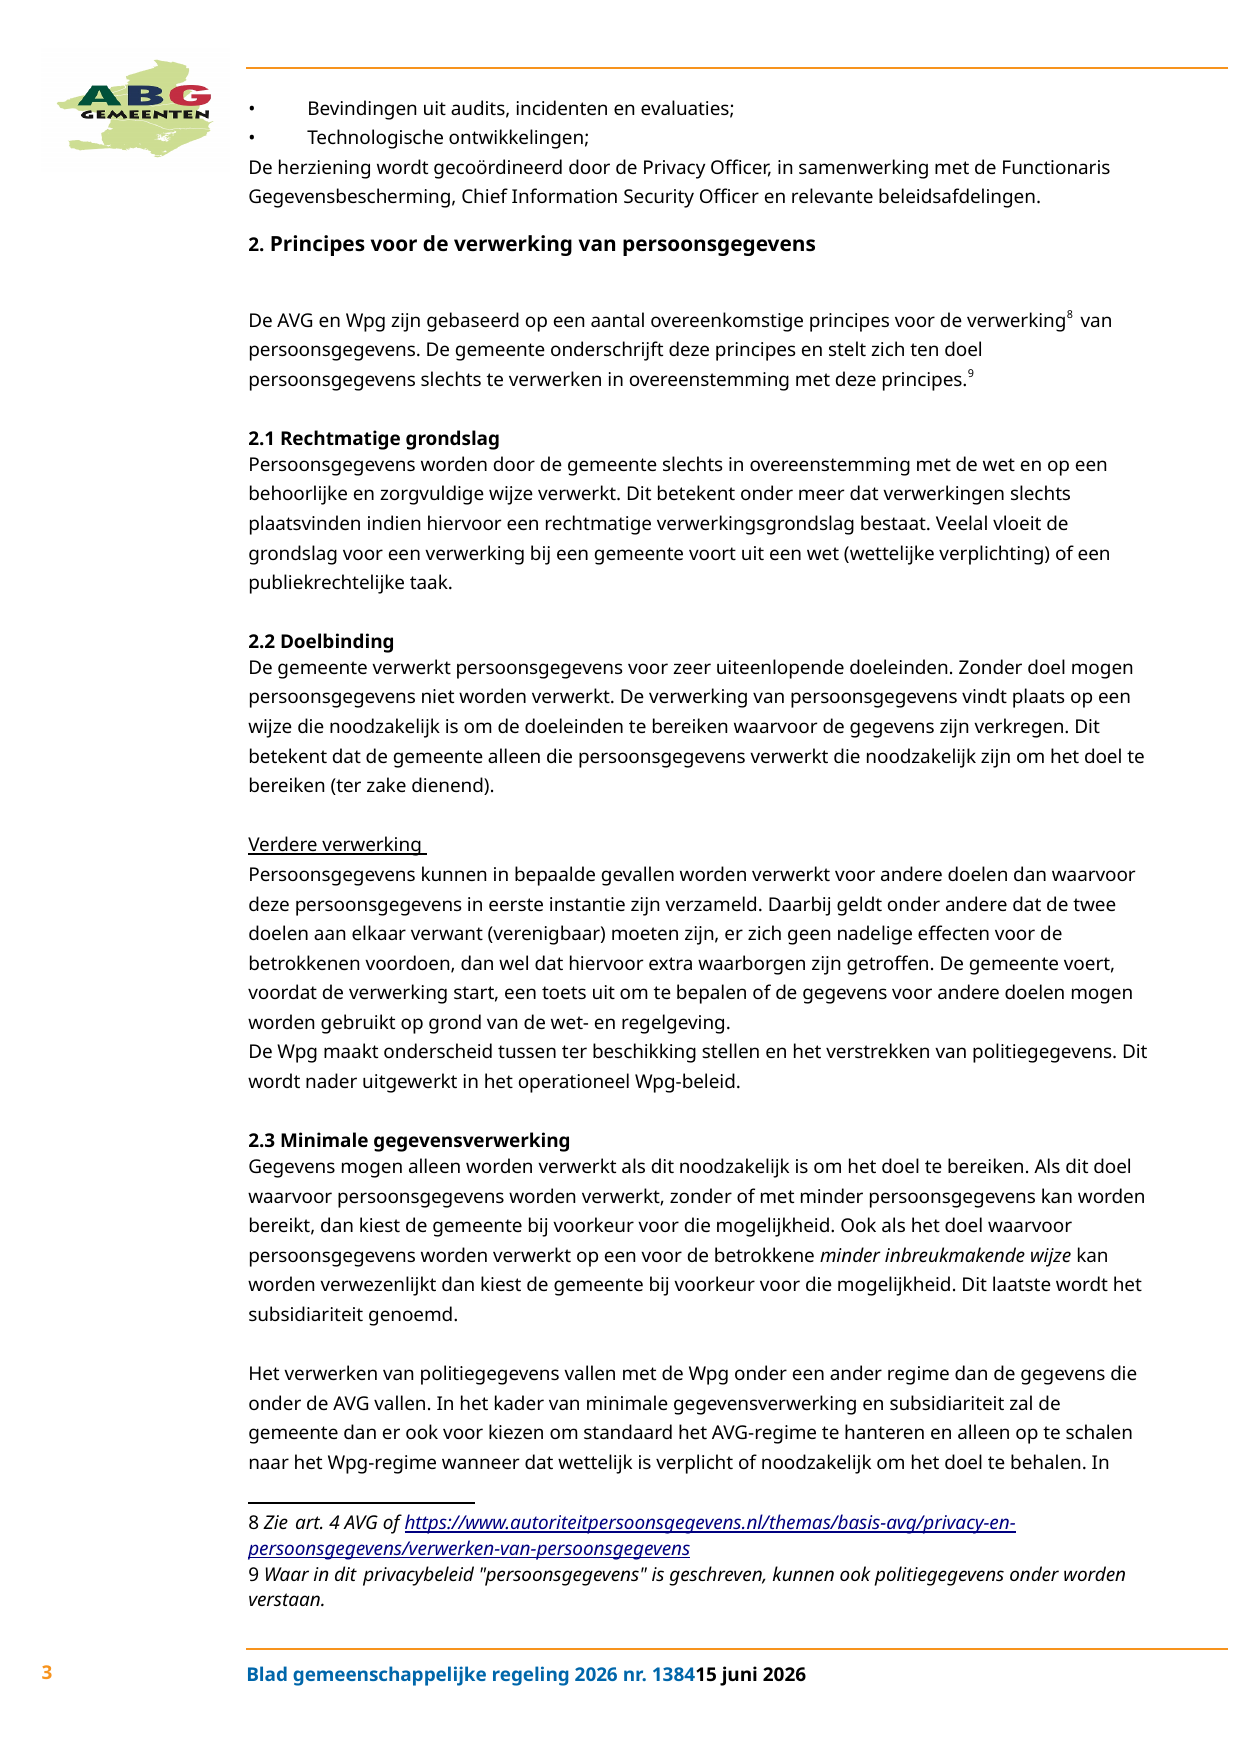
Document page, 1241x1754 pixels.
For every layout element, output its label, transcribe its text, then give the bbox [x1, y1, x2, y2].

text 2.3 Minimale gegevensverwerking [248, 1127, 1152, 1153]
picture [41, 47, 231, 172]
text De AVG en Wpg zijn gebaseerd op een aantal overeenkomstige principes voor de verwerking van persoonsgegevens. De gemeente onderschrijft deze principes en stelt zich ten doel persoonsgegevens slechts te verwerken in overeenstemming met deze principes. [248, 307, 1152, 392]
text Persoonsgegevens kunnen in bepaalde gevallen worden verwerkt voor andere doelen dan waarvoor deze persoonsgegevens in eerste instantie zijn verzameld. Daarbij geldt onder andere dat de twee doelen aan elkaar verwant (verenigbaar) moeten zijn, er zich geen nadelige effecten voor de betrokkenen voordoen, dan wel dat hiervoor extra waarborgen zijn getroffen. De gemeente voert, voordat de verwerking start, een toets uit om te bepalen of de gegevens voor andere doelen mogen worden gebruikt op grond van de wet- en regelgeving. [248, 861, 1152, 1035]
text Verdere verwerking [248, 832, 1152, 857]
list Bevindingen uit audits, incidenten en evaluaties; [248, 95, 1152, 121]
text De Wpg maakt onderscheid tussen ter beschikking stellen en het verstrekken van politiegegevens. Dit wordt nader uitgewerkt in het operationeel Wpg-beleid. [248, 1039, 1152, 1094]
text Zie art. 4 AVG of https://www.autoriteitpersoonsgegevens.nl/themas/basis-avg/privacy-en-persoonsgegevens/verwerken-van-persoonsgegevens [248, 1509, 1152, 1561]
text De herziening wordt gecoördineerd door de Privacy Officer, in samenwerking met de Functionaris Gegevensbescherming, Chief Information Security Officer en relevante beleidsafdelingen. [248, 154, 1152, 209]
text Waar in dit privacybeleid "persoonsgegevens" is geschreven, kunnen ook politiegegevens onder worden verstaan. [248, 1561, 1152, 1612]
list Technologische ontwikkelingen; [248, 124, 1152, 150]
text Persoonsgegevens worden door de gemeente slechts in overeenstemming met de wet en op een behoorlijke en zorgvuldige wijze verwerkt. Dit betekent onder meer dat verwerkingen slechts plaatsvinden indien hiervoor een rechtmatige verwerkingsgrondslag bestaat. Veelal vloeit de grondslag voor een verwerking bij een gemeente voort uit een wet (wettelijke verplichting) of een publiekrechtelijke taak. [248, 451, 1152, 595]
text Het verwerken van politiegegevens vallen met de Wpg onder een ander regime dan de gegevens die onder de AVG vallen. In het kader van minimale gegevensverwerking en subsidiariteit zal de gemeente dan er ook voor kiezen om standaard het AVG-regime te hanteren en alleen op te schalen naar het Wpg-regime wanneer dat wettelijk is verplicht of noodzakelijk om het doel te behalen. In [248, 1360, 1152, 1475]
text 2. Principes voor de verwerking van persoonsgegevens [248, 229, 1152, 258]
text Gegevens mogen alleen worden verwerkt als dit noodzakelijk is om het doel te bereiken. Als dit doel waarvoor persoonsgegevens worden verwerkt, zonder of met minder persoonsgegevens kan worden bereikt, dan kiest de gemeente bij voorkeur voor die mogelijkheid. Ook als het doel waarvoor persoonsgegevens worden verwerkt op een voor de betrokkene minder inbreukmakende wijze kan worden verwezenlijkt dan kiest de gemeente bij voorkeur voor die mogelijkheid. Dit laatste wordt het subsidiariteit genoemd. [248, 1153, 1152, 1327]
text De gemeente verwerkt persoonsgegevens voor zeer uiteenlopende doeleinden. Zonder doel mogen persoonsgegevens niet worden verwerkt. De verwerking van persoonsgegevens vindt plaats op een wijze die noodzakelijk is om de doeleinden te bereiken waarvoor de gegevens zijn verkregen. Dit betekent dat de gemeente alleen die persoonsgegevens verwerkt die noodzakelijk zijn om het doel te bereiken (ter zake dienend). [248, 654, 1152, 798]
text 2.2 Doelbinding [248, 628, 1152, 654]
text 2.1 Rechtmatige grondslag [248, 425, 1152, 451]
